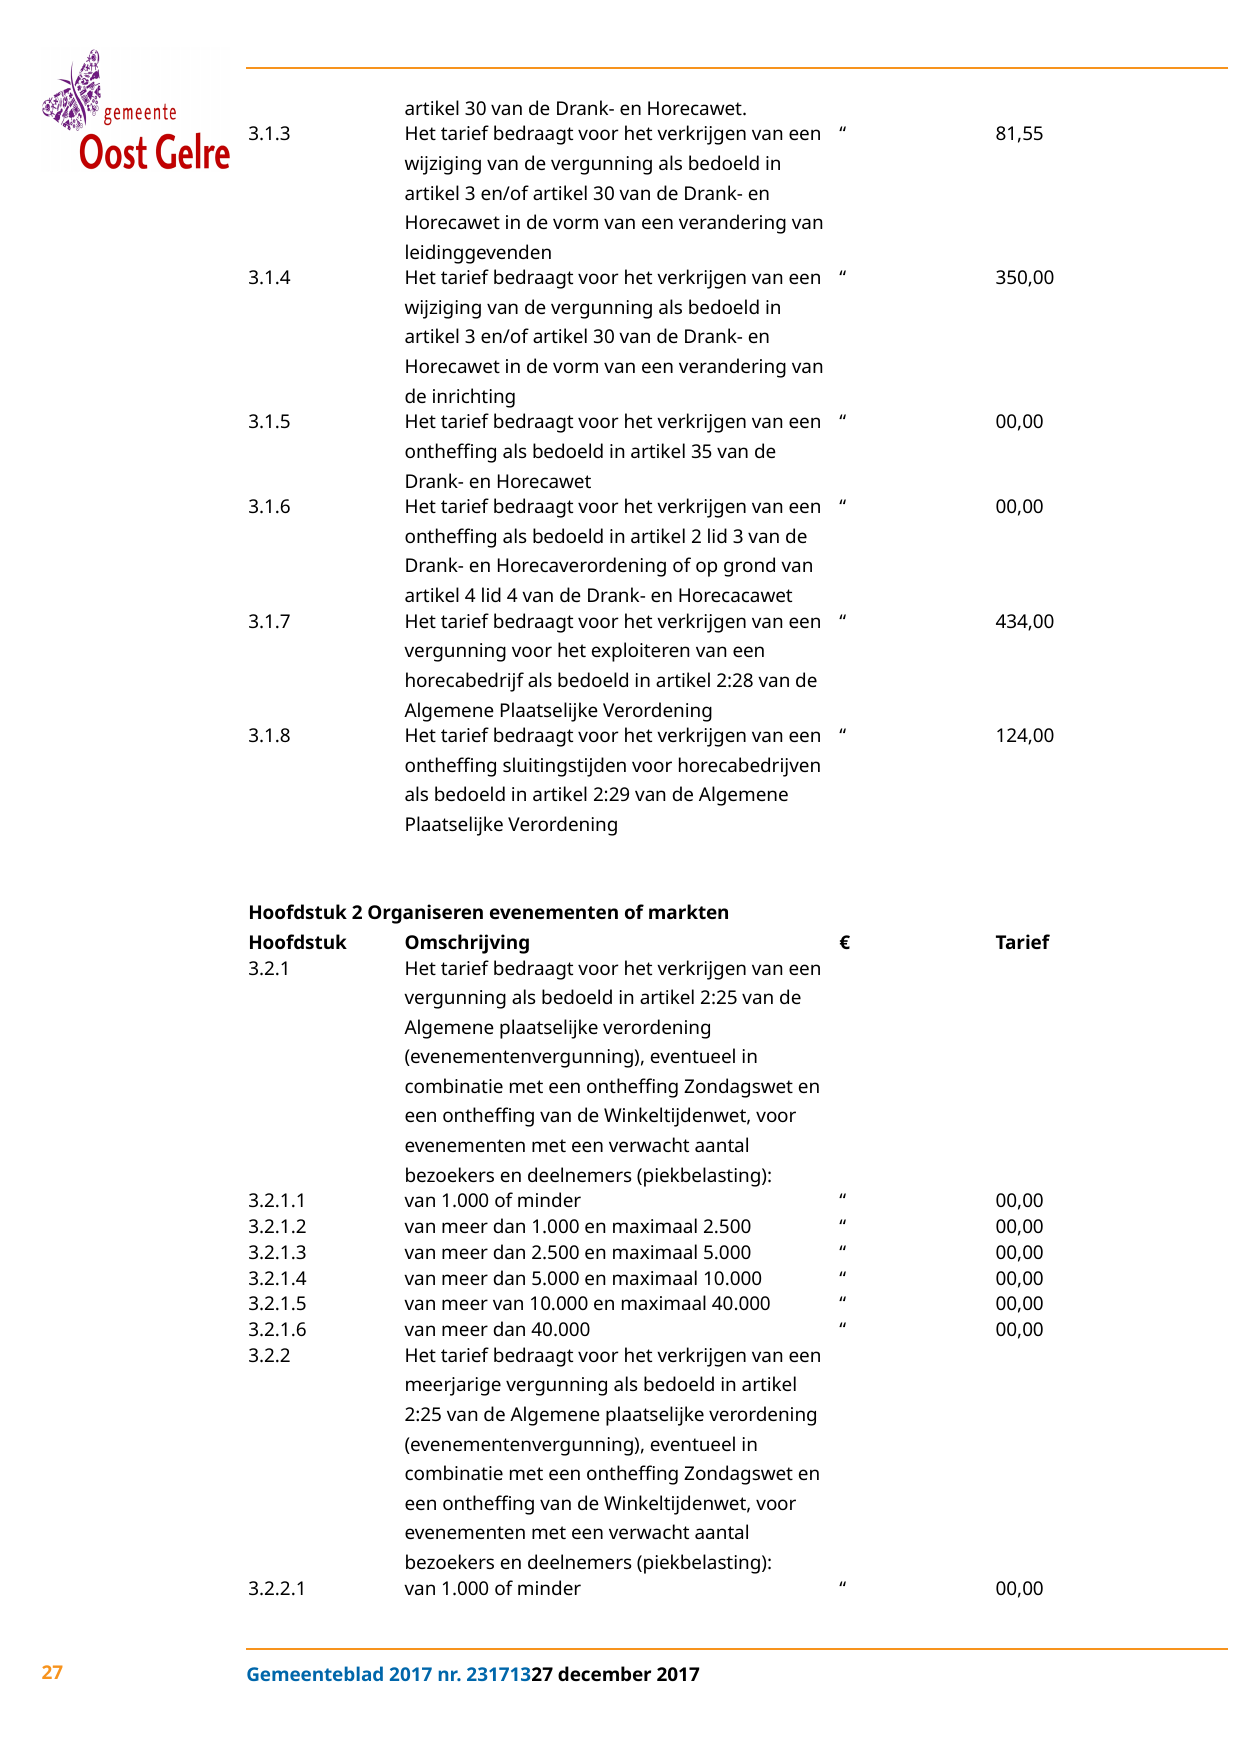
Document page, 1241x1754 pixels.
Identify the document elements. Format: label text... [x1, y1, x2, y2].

table_cell 81,55 [995, 121, 1152, 264]
table_cell 3.2.1.3 [248, 1239, 404, 1265]
table_cell 434,00 [995, 608, 1152, 722]
table_cell 3.2.1.6 [248, 1316, 404, 1342]
table_cell 00,00 [995, 1188, 1152, 1213]
table_cell 00,00 [995, 1575, 1152, 1601]
table_cell Het tarief bedraagt voor het verkrijgen van een ontheffing als bedoeld in artikel 35 van de Drank- en Horecawet [404, 409, 839, 493]
table_cell 00,00 [995, 409, 1152, 493]
table_header Tarief [995, 929, 1152, 955]
table_cell van 1.000 of minder [404, 1575, 839, 1601]
table_cell “ [839, 1213, 995, 1239]
table_header Hoofdstuk [248, 929, 404, 955]
table_cell 3.1.4 [248, 265, 404, 409]
table_cell “ [839, 1188, 995, 1213]
table_cell [995, 955, 1152, 1188]
text Hoofdstuk 2 Organiseren evenementen of markten [248, 899, 1152, 925]
picture [41, 47, 231, 172]
table_header Omschrijving [404, 929, 839, 955]
table_cell [995, 95, 1152, 121]
table_cell “ [839, 409, 995, 493]
table_cell [995, 1342, 1152, 1575]
table_cell 3.2.1.5 [248, 1291, 404, 1316]
table_cell van meer dan 40.000 [404, 1316, 839, 1342]
table_cell [839, 1342, 995, 1575]
table_cell 3.2.2 [248, 1342, 404, 1575]
table_cell “ [839, 1265, 995, 1291]
table_cell 00,00 [995, 494, 1152, 608]
table_cell “ [839, 265, 995, 409]
table_cell 3.2.1.4 [248, 1265, 404, 1291]
table_cell Het tarief bedraagt voor het verkrijgen van een ontheffing als bedoeld in artikel 2 lid 3 van de Drank- en Horecaverordening of op grond van artikel 4 lid 4 van de Drank- en Horecacawet [404, 494, 839, 608]
table_cell 3.2.1.1 [248, 1188, 404, 1213]
table_cell 3.1.5 [248, 409, 404, 493]
table_cell 124,00 [995, 723, 1152, 837]
table_cell 00,00 [995, 1213, 1152, 1239]
table_cell van meer dan 2.500 en maximaal 5.000 [404, 1239, 839, 1265]
table_cell 00,00 [995, 1316, 1152, 1342]
table_cell 350,00 [995, 265, 1152, 409]
table_cell 3.2.2.1 [248, 1575, 404, 1601]
table_cell “ [839, 1575, 995, 1601]
table_cell [839, 955, 995, 1188]
table_cell 00,00 [995, 1265, 1152, 1291]
table_cell van meer dan 1.000 en maximaal 2.500 [404, 1213, 839, 1239]
table_cell “ [839, 1239, 995, 1265]
table_cell Het tarief bedraagt voor het verkrijgen van een ontheffing sluitingstijden voor horecabedrijven als bedoeld in artikel 2:29 van de Algemene Plaatselijke Verordening [404, 723, 839, 837]
table_cell van meer dan 5.000 en maximaal 10.000 [404, 1265, 839, 1291]
table_cell 3.1.3 [248, 121, 404, 264]
table_cell Het tarief bedraagt voor het verkrijgen van een vergunning als bedoeld in artikel 2:25 van de Algemene plaatselijke verordening (evenementenvergunning), eventueel in combinatie met een ontheffing Zondagswet en een ontheffing van de Winkeltijdenwet, voor evenementen met een verwacht aantal bezoekers en deelnemers (piekbelasting): [404, 955, 839, 1188]
table_cell artikel 30 van de Drank- en Horecawet. [404, 95, 839, 121]
table_cell Het tarief bedraagt voor het verkrijgen van een wijziging van de vergunning als bedoeld in artikel 3 en/of artikel 30 van de Drank- en Horecawet in de vorm van een verandering van leidinggevenden [404, 121, 839, 264]
table_cell 3.2.1.2 [248, 1213, 404, 1239]
table_cell van meer van 10.000 en maximaal 40.000 [404, 1291, 839, 1316]
table_cell “ [839, 1316, 995, 1342]
table_cell 00,00 [995, 1291, 1152, 1316]
table_cell “ [839, 121, 995, 264]
table_cell van 1.000 of minder [404, 1188, 839, 1213]
table_header € [839, 929, 995, 955]
table_cell 3.1.6 [248, 494, 404, 608]
table_cell 3.2.1 [248, 955, 404, 1188]
table_cell [839, 95, 995, 121]
table_cell “ [839, 494, 995, 608]
table_cell [248, 95, 404, 121]
table_cell Het tarief bedraagt voor het verkrijgen van een vergunning voor het exploiteren van een horecabedrijf als bedoeld in artikel 2:28 van de Algemene Plaatselijke Verordening [404, 608, 839, 722]
table_cell Het tarief bedraagt voor het verkrijgen van een meerjarige vergunning als bedoeld in artikel 2:25 van de Algemene plaatselijke verordening (evenementenvergunning), eventueel in combinatie met een ontheffing Zondagswet en een ontheffing van de Winkeltijdenwet, voor evenementen met een verwacht aantal bezoekers en deelnemers (piekbelasting): [404, 1342, 839, 1575]
table_cell 3.1.8 [248, 723, 404, 837]
table_cell Het tarief bedraagt voor het verkrijgen van een wijziging van de vergunning als bedoeld in artikel 3 en/of artikel 30 van de Drank- en Horecawet in de vorm van een verandering van de inrichting [404, 265, 839, 409]
table_cell 00,00 [995, 1239, 1152, 1265]
table_cell “ [839, 723, 995, 837]
table_cell 3.1.7 [248, 608, 404, 722]
table_cell “ [839, 1291, 995, 1316]
table_cell “ [839, 608, 995, 722]
